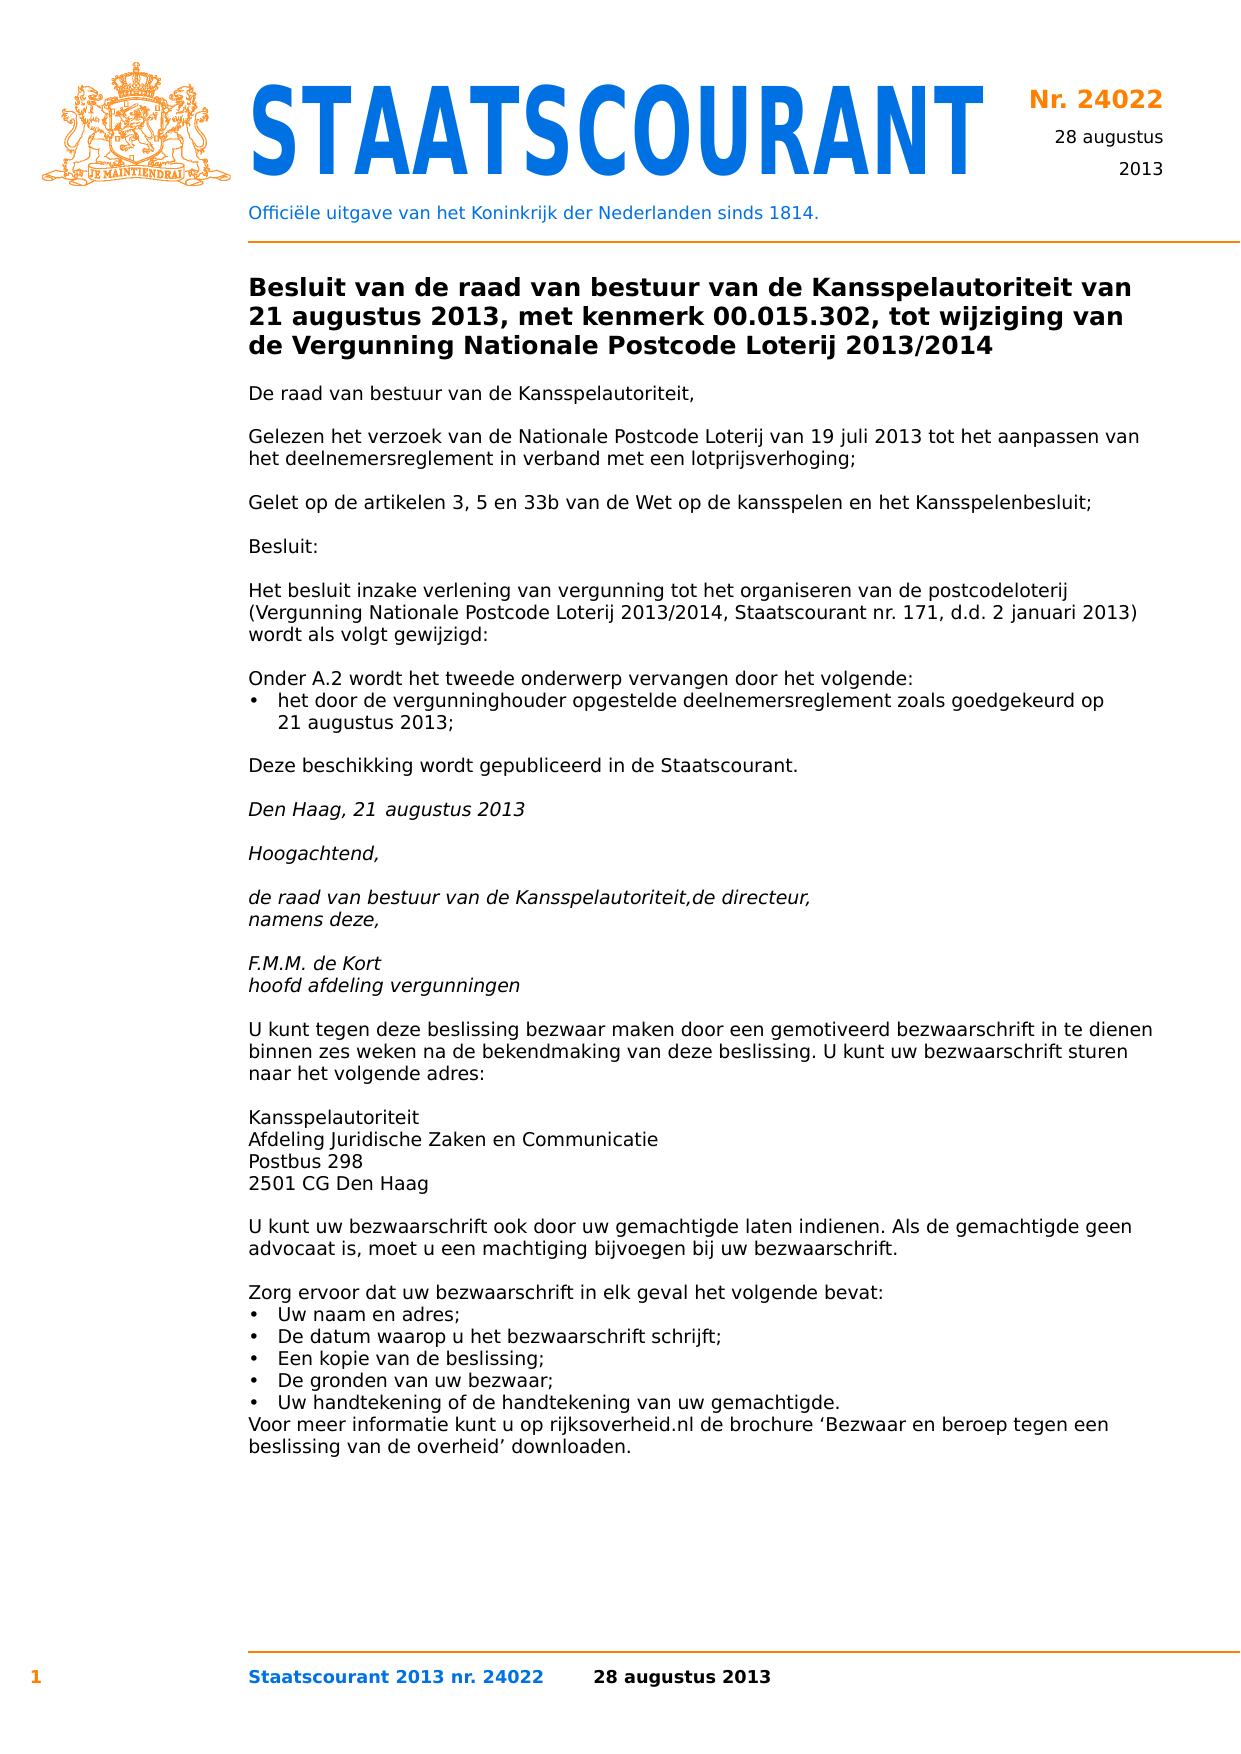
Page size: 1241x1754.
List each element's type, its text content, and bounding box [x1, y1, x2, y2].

picture [41, 62, 231, 186]
text Zorg ervoor dat uw bezwaarschrift in elk geval het volgende bevat: [248, 1282, 1163, 1304]
text Het besluit inzake verlening van vergunning tot het organiseren van de postcodeloterij (Vergunning Nationale Postcode Loterij 2013/2014, Staatscourant nr. 171, d.d. 2 januari 2013) wordt als volgt gewijzigd: [248, 580, 1163, 646]
text Voor meer informatie kunt u op rijksoverheid.nl de brochure ‘Bezwaar en beroep tegen een beslissing van de overheid’ downloaden. [248, 1414, 1163, 1458]
text Deze beschikking wordt gepubliceerd in de Staatscourant. [248, 755, 1163, 777]
text Gelezen het verzoek van de Nationale Postcode Loterij van 19 juli 2013 tot het aanpassen van het deelnemersreglement in verband met een lotprijsverhoging; [248, 426, 1163, 470]
text Gelet op de artikelen 3, 5 en 33b van de Wet op de kansspelen en het Kansspelenbesluit; [248, 492, 1163, 514]
text • De datum waarop u het bezwaarschrift schrijft; [248, 1326, 1163, 1348]
text Hoogachtend, [248, 843, 1163, 865]
table_cell 2013 [998, 153, 1240, 203]
text 2501 CG Den Haag [248, 1172, 1163, 1194]
table_header STAATSCOURANT [248, 62, 998, 203]
text Kansspelautoriteit [248, 1107, 1163, 1128]
table_header Nr. 24022 [998, 62, 1240, 121]
text Onder A.2 wordt het tweede onderwerp vervangen door het volgende: [248, 668, 1163, 689]
text De raad van bestuur van de Kansspelautoriteit, [248, 382, 1163, 404]
text Den Haag, 21 augustus 2013 [248, 799, 1163, 821]
table_header [25, 62, 248, 241]
text U kunt tegen deze beslissing bezwaar maken door een gemotiveerd bezwaarschrift in te dienen binnen zes weken na de bekendmaking van deze beslissing. U kunt uw bezwaarschrift sturen naar het volgende adres: [248, 1019, 1163, 1085]
table_cell 28 augustus [998, 121, 1240, 153]
text • Uw handtekening of de handtekening van uw gemachtigde. [248, 1392, 1163, 1414]
text Postbus 298 [248, 1151, 1163, 1172]
text U kunt uw bezwaarschrift ook door uw gemachtigde laten indienen. Als de gemachtigde geen advocaat is, moet u een machtiging bijvoegen bij uw bezwaarschrift. [248, 1216, 1163, 1260]
table_cell Officiële uitgave van het Koninkrijk der Nederlanden sinds 1814. [248, 203, 1240, 241]
text • het door de vergunninghouder opgestelde deelnemersreglement zoals goedgekeurd op 21 augustus 2013; [248, 689, 1163, 733]
text de raad van bestuur van de Kansspelautoriteit,de directeur, namens deze, F.M.M. de Kort hoofd afdeling vergunningen [248, 887, 1163, 997]
text Afdeling Juridische Zaken en Communicatie [248, 1128, 1163, 1151]
text Besluit: [248, 536, 1163, 558]
text • Een kopie van de beslissing; [248, 1348, 1163, 1370]
subtitle Besluit van de raad van bestuur van de Kansspelautoriteit van 21 augustus 2013, met kenmerk 00.015.302, tot wijziging van de Vergunning Nationale Postcode Loterij 2013/2014 [248, 273, 1163, 361]
text • Uw naam en adres; [248, 1304, 1163, 1326]
text • De gronden van uw bezwaar; [248, 1370, 1163, 1392]
